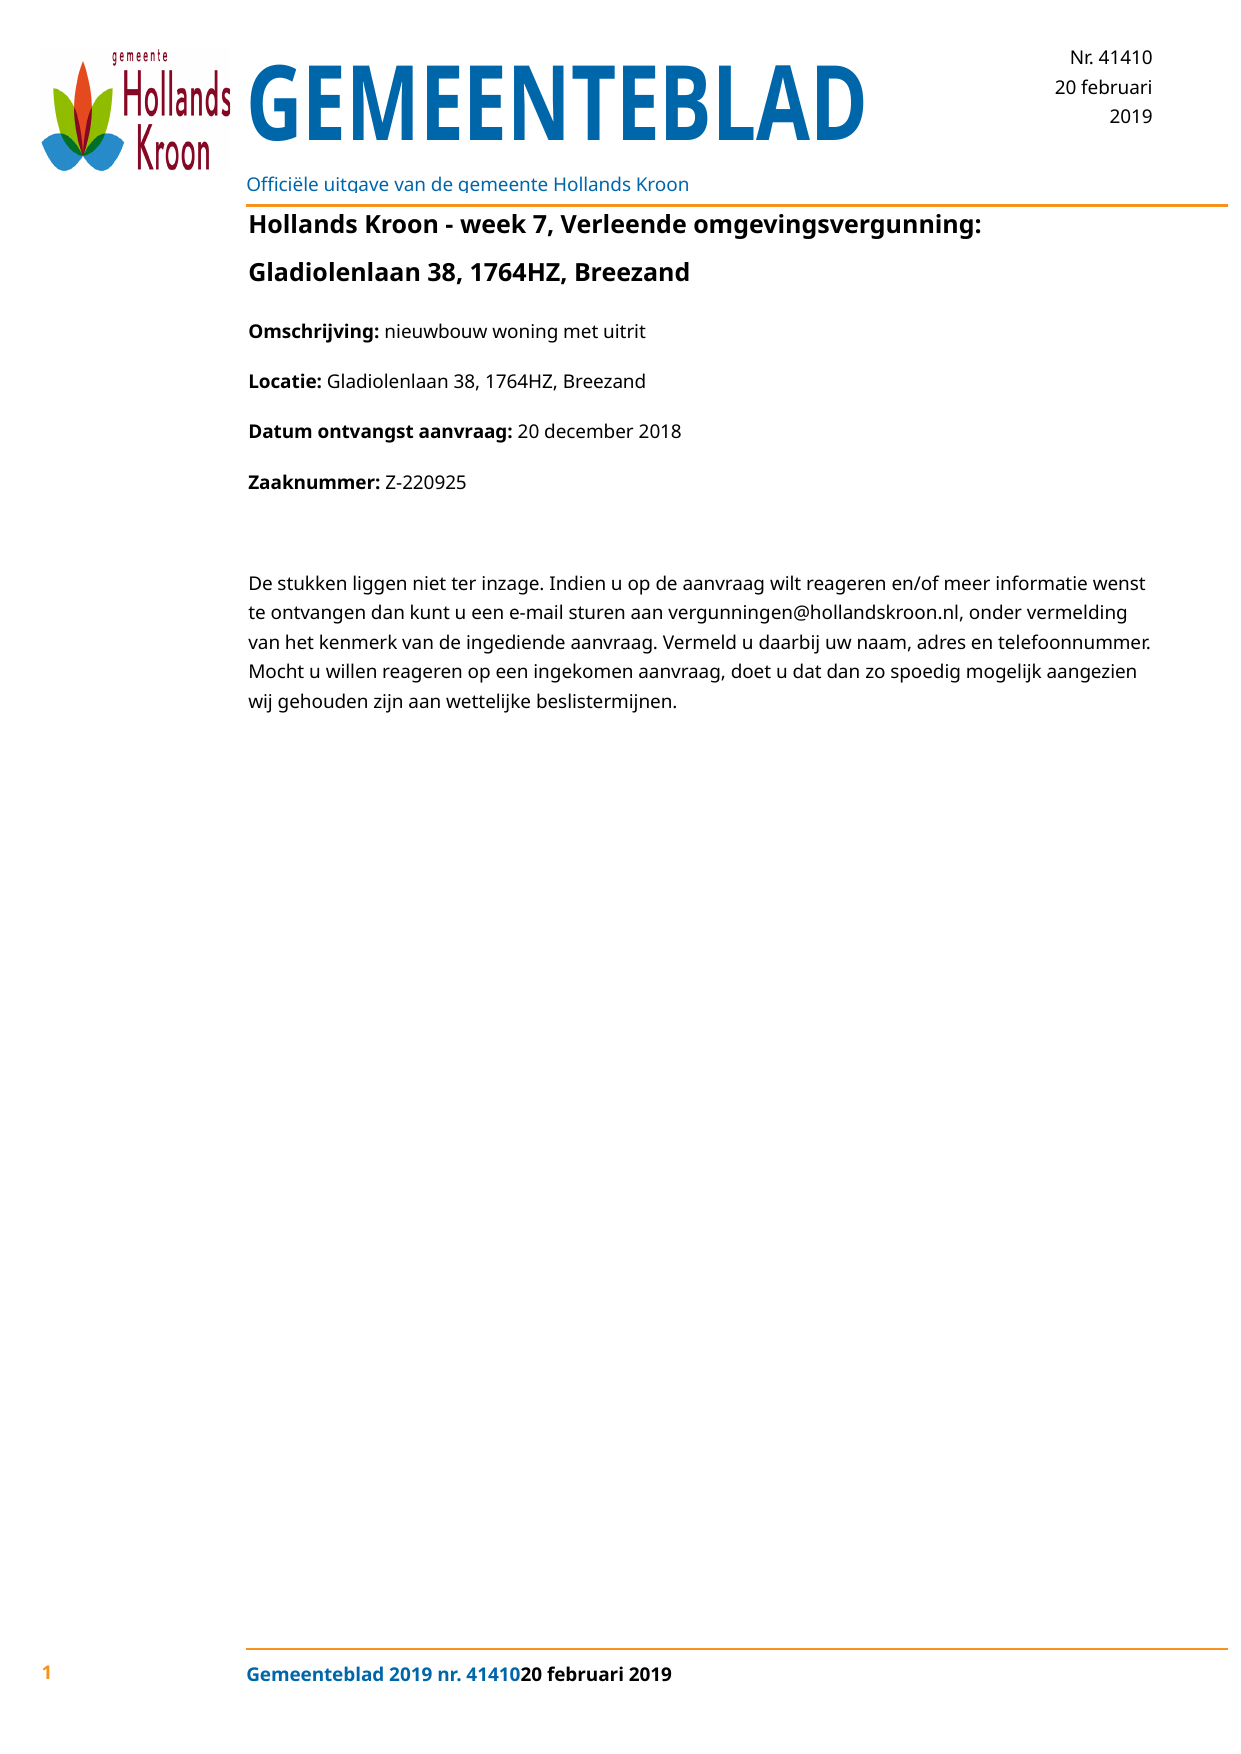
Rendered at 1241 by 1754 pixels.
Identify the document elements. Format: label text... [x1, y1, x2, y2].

text Hollands Kroon - week 7, Verleende omgevingsvergunning: Gladiolenlaan 38, 1764HZ, Breezand [248, 207, 1152, 288]
text Zaaknummer: Z-220925 [248, 469, 1152, 495]
text Datum ontvangst aanvraag: 20 december 2018 [248, 419, 1152, 444]
text Locatie: Gladiolenlaan 38, 1764HZ, Breezand [248, 368, 1152, 394]
picture [41, 47, 231, 172]
text De stukken liggen niet ter inzage. Indien u op de aanvraag wilt reageren en/of meer informatie wenst te ontvangen dan kunt u een e-mail sturen aan vergunningen@hollandskroon.nl, onder vermelding van het kenmerk van de ingediende aanvraag. Vermeld u daarbij uw naam, adres en telefoonnummer. Mocht u willen reageren op een ingekomen aanvraag, doet u dat dan zo spoedig mogelijk aangezien wij gehouden zijn aan wettelijke beslistermijnen. [248, 570, 1152, 714]
text Omschrijving: nieuwbouw woning met uitrit [248, 318, 1152, 344]
